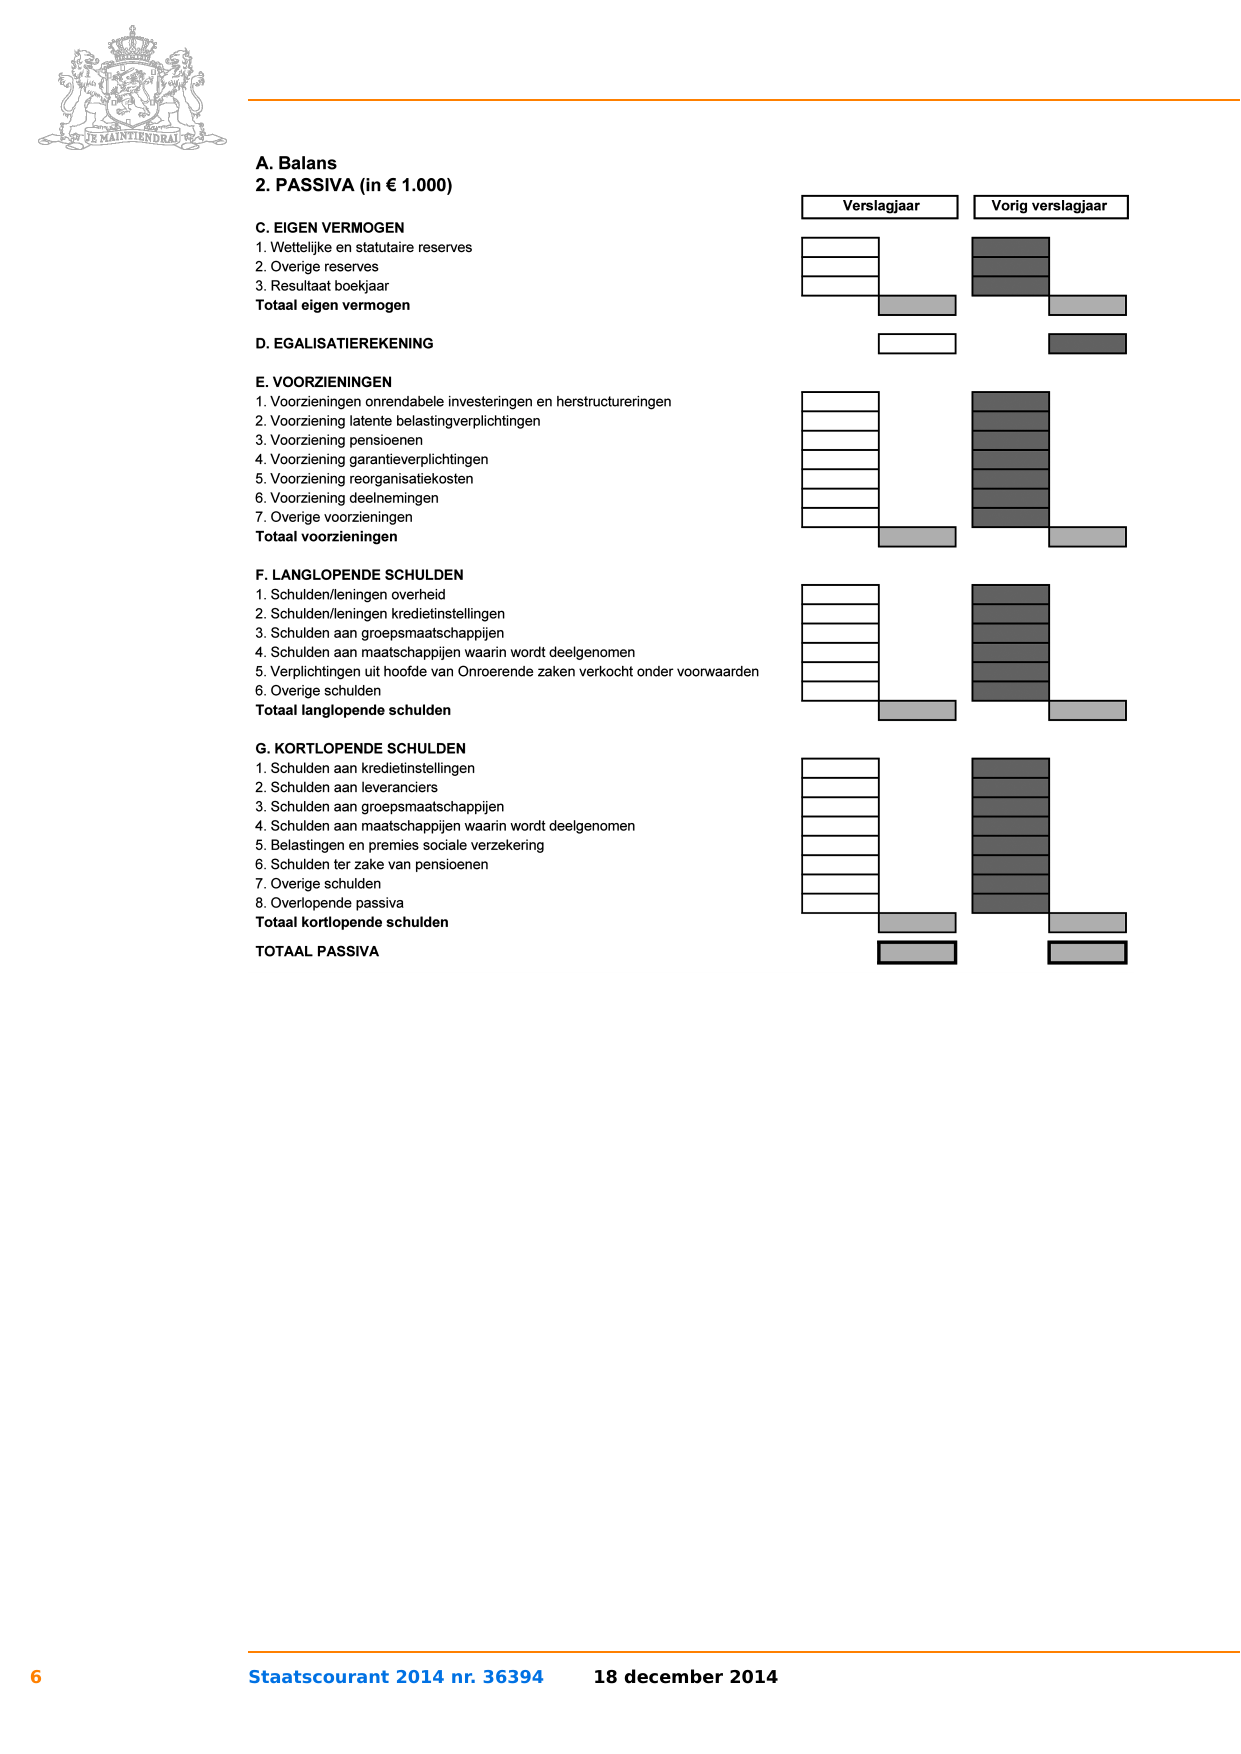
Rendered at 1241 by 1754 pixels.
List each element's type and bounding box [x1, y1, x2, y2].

picture [248, 151, 1134, 973]
picture [38, 25, 227, 150]
